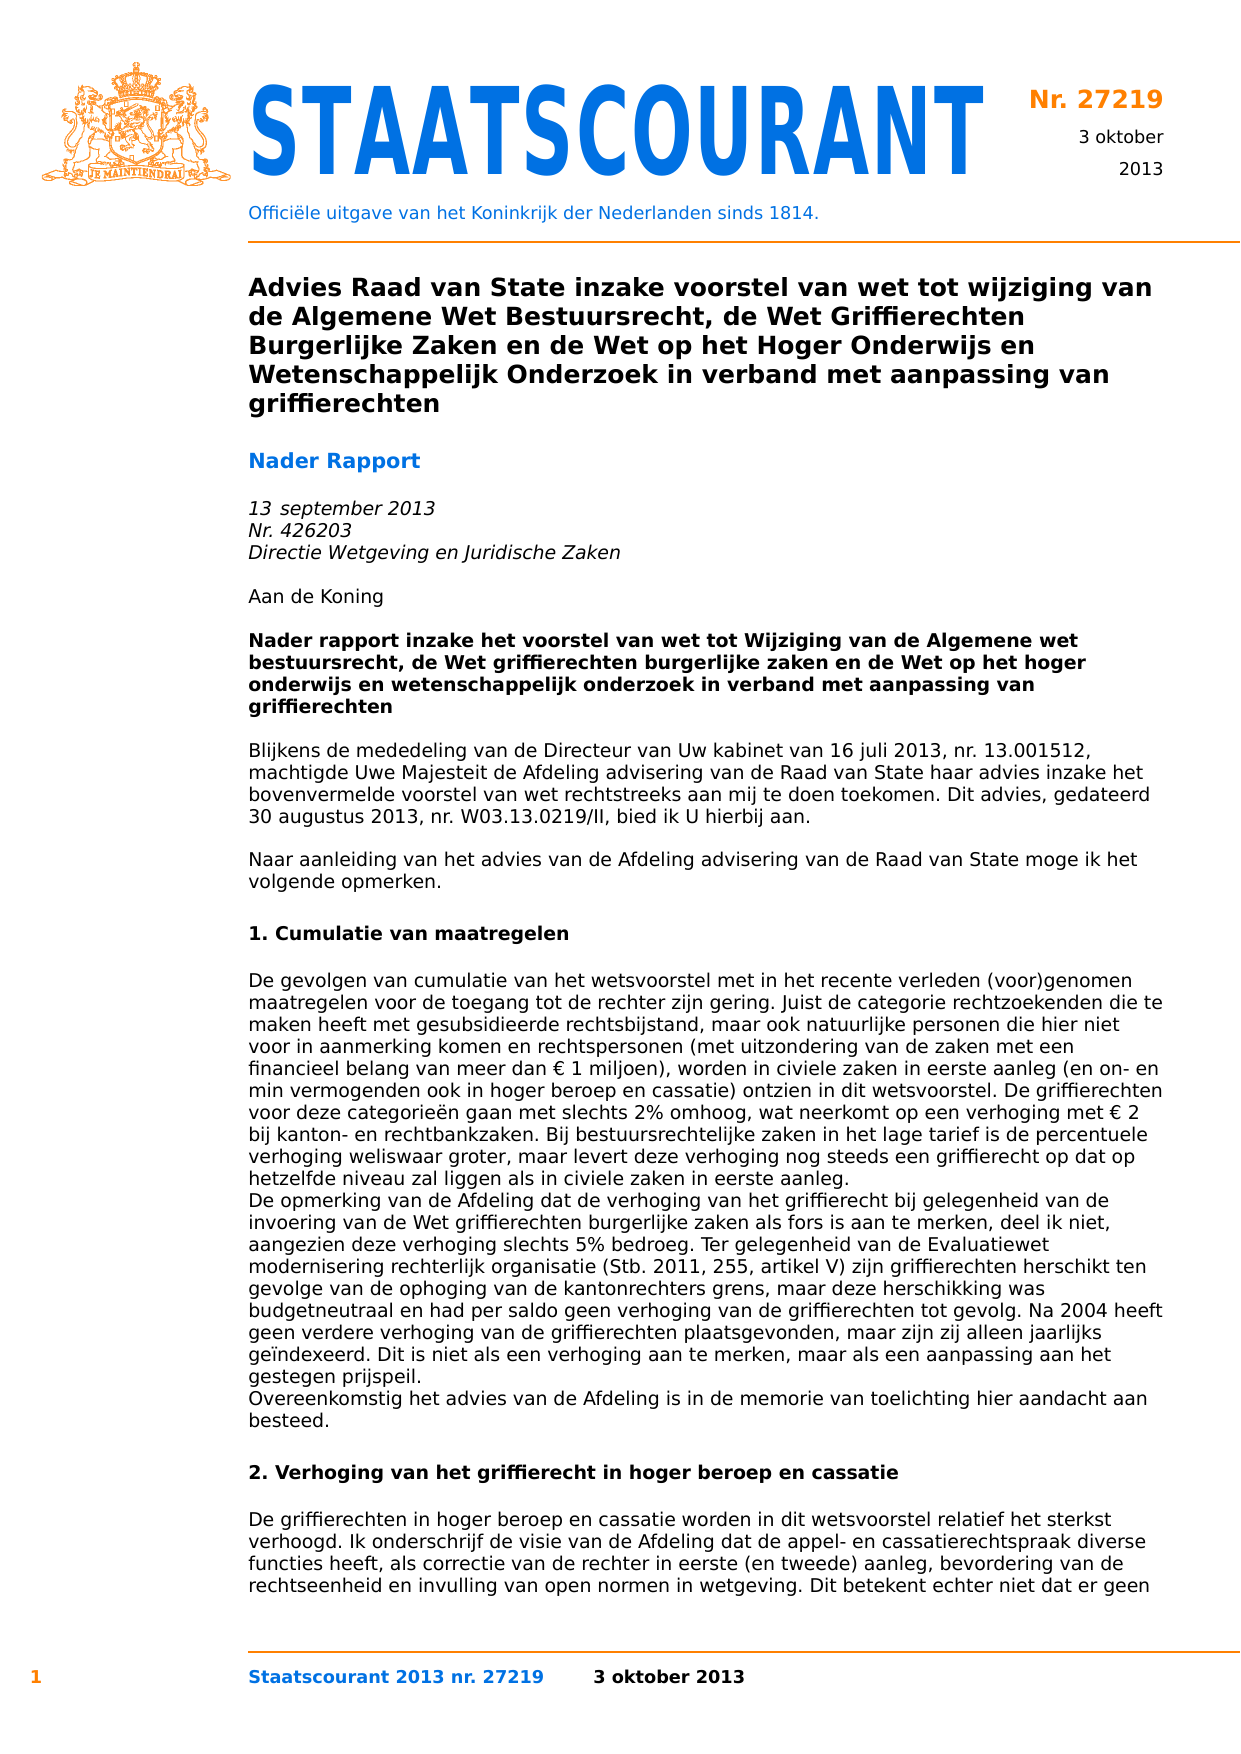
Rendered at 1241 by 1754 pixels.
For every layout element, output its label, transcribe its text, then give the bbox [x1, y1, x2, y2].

table_header [25, 62, 248, 241]
subtitle 2. Verhoging van het griffierecht in hoger beroep en cassatie [248, 1462, 1163, 1484]
table_header Nr. 27219 [998, 62, 1240, 121]
subtitle Nader Rapport [248, 449, 1163, 473]
text De griffierechten in hoger beroep en cassatie worden in dit wetsvoorstel relatief het sterkst verhoogd. Ik onderschrijf de visie van de Afdeling dat de appel- en cassatierechtspraak diverse functies heeft, als correctie van de rechter in eerste (en tweede) aanleg, bevordering van de rechtseenheid en invulling van open normen in wetgeving. Dit betekent echter niet dat er geen [248, 1509, 1163, 1597]
picture [41, 62, 231, 186]
table_cell 3 oktober [998, 121, 1240, 153]
subtitle 1. Cumulatie van maatregelen [248, 923, 1163, 945]
table_cell Officiële uitgave van het Koninkrijk der Nederlanden sinds 1814. [248, 203, 1240, 241]
text Naar aanleiding van het advies van de Afdeling advisering van de Raad van State moge ik het volgende opmerken. [248, 849, 1163, 893]
text Blijkens de mededeling van de Directeur van Uw kabinet van 16 juli 2013, nr. 13.001512, machtigde Uwe Majesteit de Afdeling advisering van de Raad van State haar advies inzake het bovenvermelde voorstel van wet rechtstreeks aan mij te doen toekomen. Dit advies, gedateerd 30 augustus 2013, nr. W03.13.0219/II, bied ik U hierbij aan. [248, 739, 1163, 827]
text 13 september 2013 [248, 498, 1163, 520]
subtitle Advies Raad van State inzake voorstel van wet tot wijziging van de Algemene Wet Bestuursrecht, de Wet Griffierechten Burgerlijke Zaken en de Wet op het Hoger Onderwijs en Wetenschappelijk Onderzoek in verband met aanpassing van griffierechten [248, 273, 1163, 419]
text De opmerking van de Afdeling dat de verhoging van het griffierecht bij gelegenheid van de invoering van de Wet griffierechten burgerlijke zaken als fors is aan te merken, deel ik niet, aangezien deze verhoging slechts 5% bedroeg. Ter gelegenheid van de Evaluatiewet modernisering rechterlijk organisatie (Stb. 2011, 255, artikel V) zijn griffierechten herschikt ten gevolge van de ophoging van de kantonrechters grens, maar deze herschikking was budgetneutraal en had per saldo geen verhoging van de griffierechten tot gevolg. Na 2004 heeft geen verdere verhoging van de griffierechten plaatsgevonden, maar zijn zij alleen jaarlijks geïndexeerd. Dit is niet als een verhoging aan te merken, maar als een aanpassing aan het gestegen prijspeil. [248, 1190, 1163, 1388]
text De gevolgen van cumulatie van het wetsvoorstel met in het recente verleden (voor)genomen maatregelen voor de toegang tot de rechter zijn gering. Juist de categorie rechtzoekenden die te maken heeft met gesubsidieerde rechtsbijstand, maar ook natuurlijke personen die hier niet voor in aanmerking komen en rechtspersonen (met uitzondering van de zaken met een financieel belang van meer dan € 1 miljoen), worden in civiele zaken in eerste aanleg (en on- en min vermogenden ook in hoger beroep en cassatie) ontzien in dit wetsvoorstel. De griffierechten voor deze categorieën gaan met slechts 2% omhoog, wat neerkomt op een verhoging met € 2 bij kanton- en rechtbankzaken. Bij bestuursrechtelijke zaken in het lage tarief is de percentuele verhoging weliswaar groter, maar levert deze verhoging nog steeds een griffierecht op dat op hetzelfde niveau zal liggen als in civiele zaken in eerste aanleg. [248, 970, 1163, 1190]
text Aan de Koning [248, 586, 1163, 608]
text Overeenkomstig het advies van de Afdeling is in de memorie van toelichting hier aandacht aan besteed. [248, 1388, 1163, 1432]
table_cell 2013 [998, 153, 1240, 203]
text Nader rapport inzake het voorstel van wet tot Wijziging van de Algemene wet bestuursrecht, de Wet griffierechten burgerlijke zaken en de Wet op het hoger onderwijs en wetenschappelijk onderzoek in verband met aanpassing van griffierechten [248, 630, 1163, 718]
text Nr. 426203 [248, 520, 1163, 542]
text Directie Wetgeving en Juridische Zaken [248, 542, 1163, 564]
table_header STAATSCOURANT [248, 62, 998, 203]
